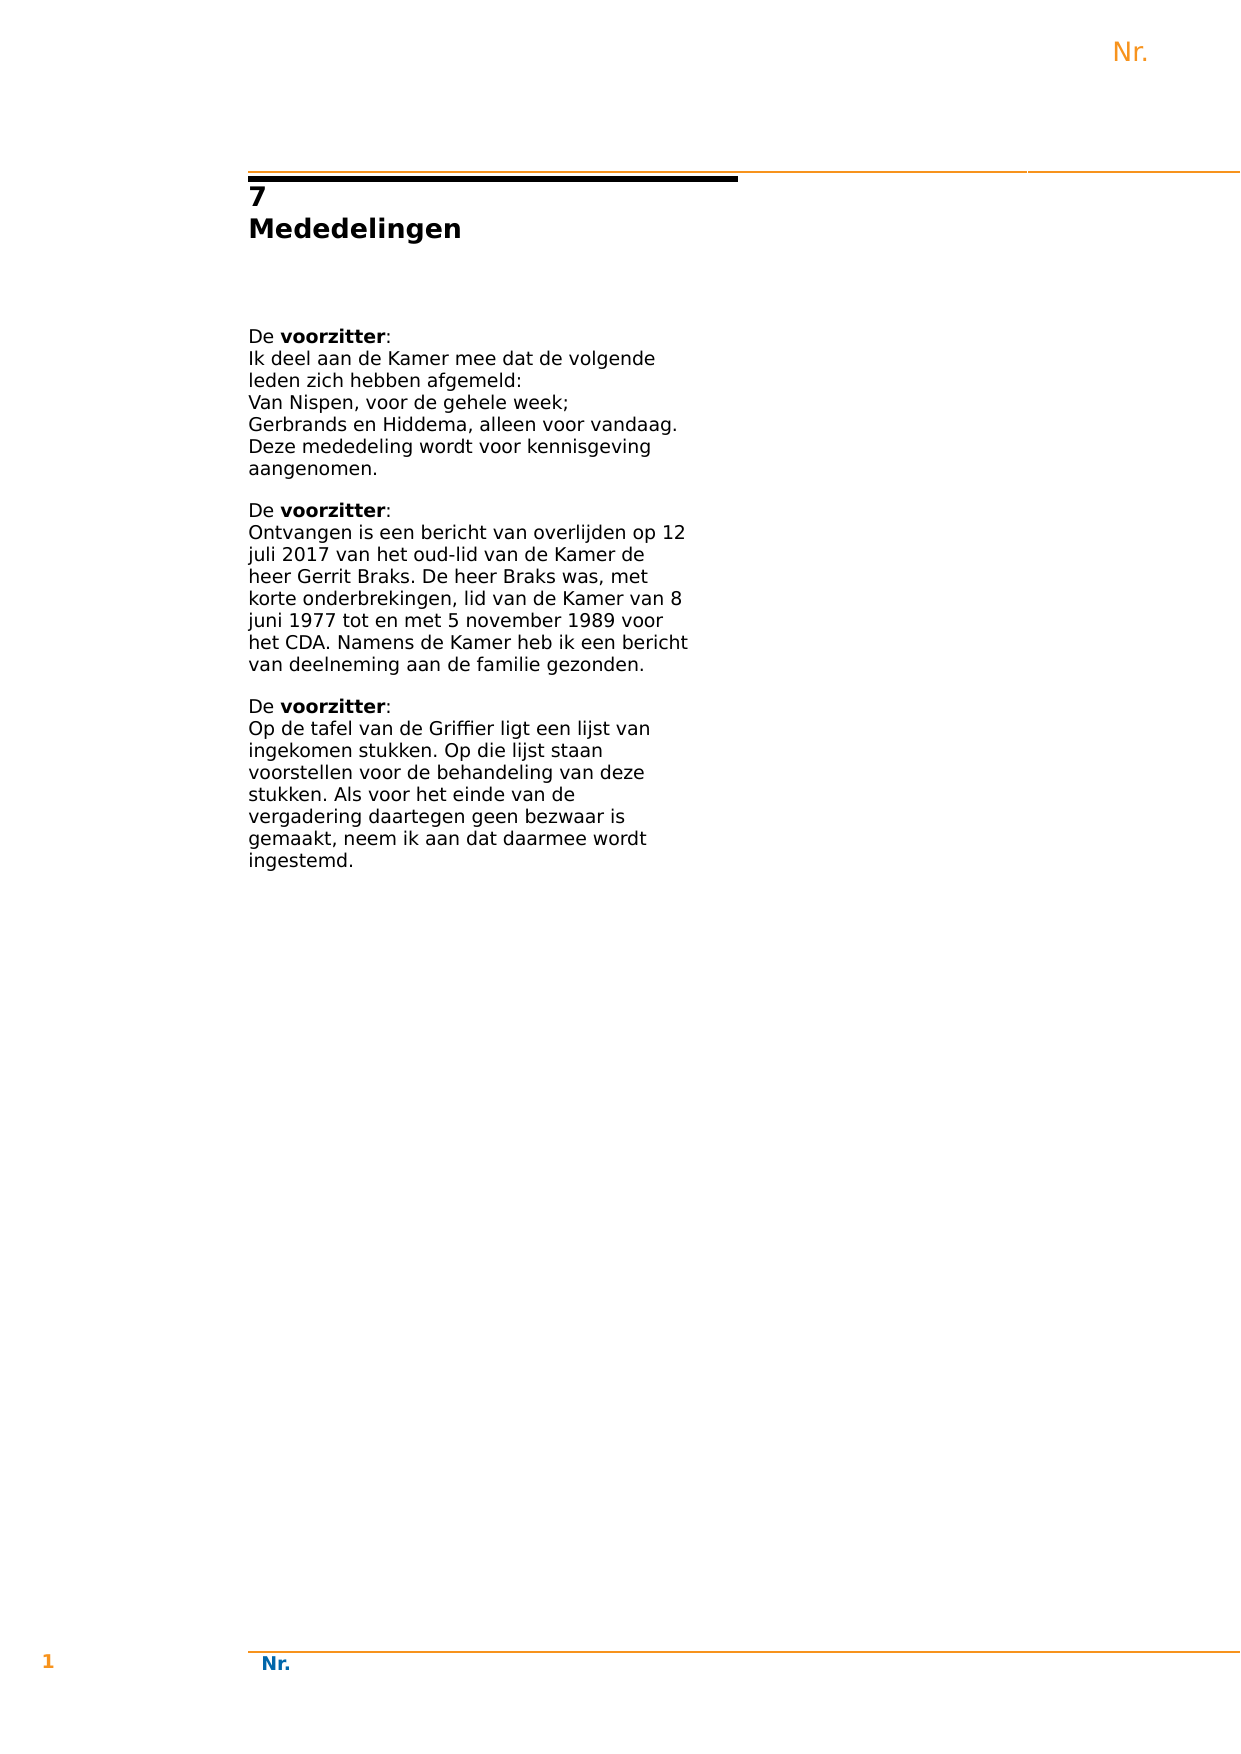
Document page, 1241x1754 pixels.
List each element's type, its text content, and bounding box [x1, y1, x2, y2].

text De voorzitter: [248, 500, 691, 522]
text Op de tafel van de Griffier ligt een lijst van ingekomen stukken. Op die lijst staan voorstellen voor de behandeling van deze stukken. Als voor het einde van de vergadering daartegen geen bezwaar is gemaakt, neem ik aan dat daarmee wordt ingestemd. [248, 718, 691, 872]
text Ik deel aan de Kamer mee dat de volgende leden zich hebben afgemeld: [248, 348, 691, 392]
text Van Nispen, voor de gehele week; [248, 392, 691, 414]
text De voorzitter: [248, 326, 691, 348]
text Deze mededeling wordt voor kennisgeving aangenomen. [248, 436, 691, 480]
text Ontvangen is een bericht van overlijden op 12 juli 2017 van het oud-lid van de Kamer de heer Gerrit Braks. De heer Braks was, met korte onderbrekingen, lid van de Kamer van 8 juni 1977 tot en met 5 november 1989 voor het CDA. Namens de Kamer heb ik een bericht van deelneming aan de familie gezonden. [248, 522, 691, 676]
text Gerbrands en Hiddema, alleen voor vandaag. [248, 414, 691, 436]
text De voorzitter: [248, 696, 691, 718]
title 7 Mededelingen [248, 182, 691, 244]
